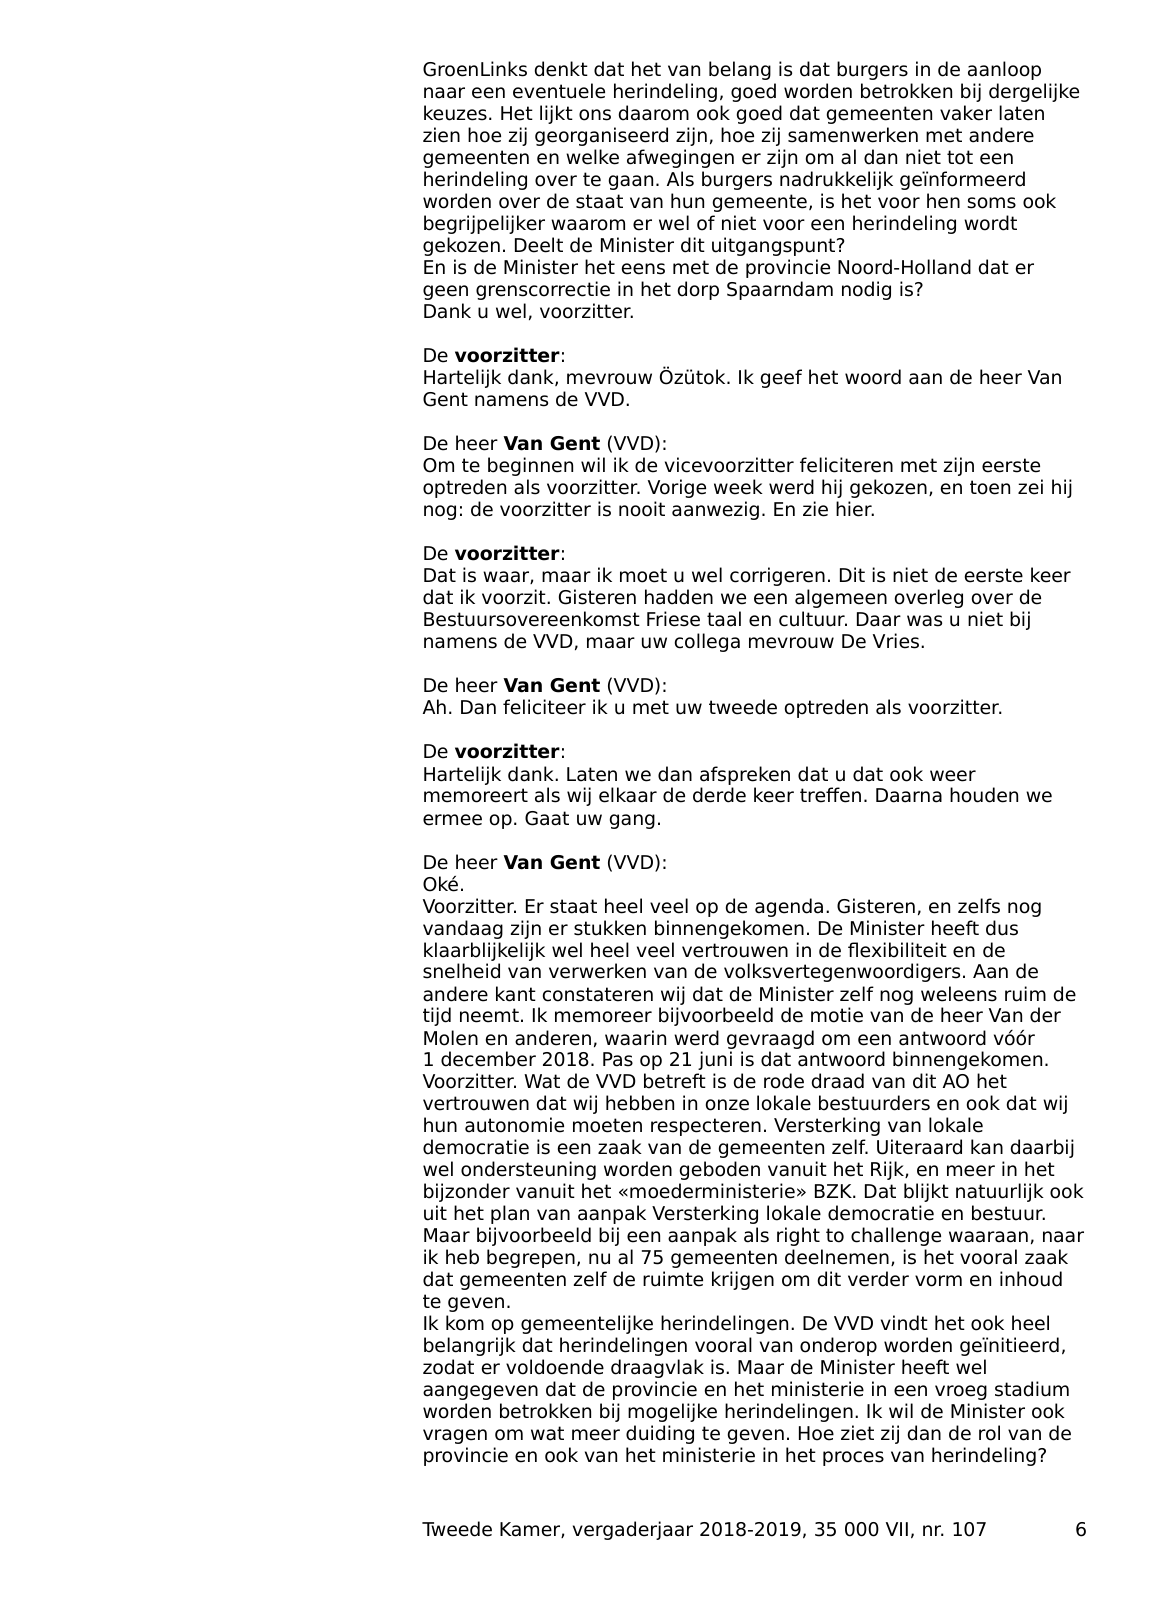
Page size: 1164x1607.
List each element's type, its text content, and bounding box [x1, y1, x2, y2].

text De voorzitter: [422, 741, 1087, 763]
text Ik kom op gemeentelijke herindelingen. De VVD vindt het ook heel belangrijk dat herindelingen vooral van onderop worden geïnitieerd, zodat er voldoende draagvlak is. Maar de Minister heeft wel aangegeven dat de provincie en het ministerie in een vroeg stadium worden betrokken bij mogelijke herindelingen. Ik wil de Minister ook vragen om wat meer duiding te geven. Hoe ziet zij dan de rol van de provincie en ook van het ministerie in het proces van herindeling? [422, 1313, 1087, 1467]
text De heer Van Gent (VVD): [422, 852, 1087, 873]
text Voorzitter. Wat de VVD betreft is de rode draad van dit AO het vertrouwen dat wij hebben in onze lokale bestuurders en ook dat wij hun autonomie moeten respecteren. Versterking van lokale democratie is een zaak van de gemeenten zelf. Uiteraard kan daarbij wel ondersteuning worden geboden vanuit het Rijk, en meer in het bijzonder vanuit het «moederministerie» BZK. Dat blijkt natuurlijk ook uit het plan van aanpak Versterking lokale democratie en bestuur. Maar bijvoorbeeld bij een aanpak als right to challenge waaraan, naar ik heb begrepen, nu al 75 gemeenten deelnemen, is het vooral zaak dat gemeenten zelf de ruimte krijgen om dit verder vorm en inhoud te geven. [422, 1071, 1087, 1313]
text Hartelijk dank, mevrouw Özütok. Ik geef het woord aan de heer Van Gent namens de VVD. [422, 367, 1087, 411]
text En is de Minister het eens met de provincie Noord-Holland dat er geen grenscorrectie in het dorp Spaarndam nodig is? [422, 257, 1087, 301]
text Voorzitter. Er staat heel veel op de agenda. Gisteren, en zelfs nog vandaag zijn er stukken binnengekomen. De Minister heeft dus klaarblijkelijk wel heel veel vertrouwen in de flexibiliteit en de snelheid van verwerken van de volksvertegenwoordigers. Aan de andere kant constateren wij dat de Minister zelf nog weleens ruim de tijd neemt. Ik memoreer bijvoorbeeld de motie van de heer Van der Molen en anderen, waarin werd gevraagd om een antwoord vóór 1 december 2018. Pas op 21 juni is dat antwoord binnengekomen. [422, 896, 1087, 1071]
text De voorzitter: [422, 345, 1087, 367]
text Oké. [422, 873, 1087, 896]
text De heer Van Gent (VVD): [422, 675, 1087, 697]
text De heer Van Gent (VVD): [422, 433, 1087, 455]
text De voorzitter: [422, 543, 1087, 565]
text Dat is waar, maar ik moet u wel corrigeren. Dit is niet de eerste keer dat ik voorzit. Gisteren hadden we een algemeen overleg over de Bestuursovereenkomst Friese taal en cultuur. Daar was u niet bij namens de VVD, maar uw collega mevrouw De Vries. [422, 565, 1087, 653]
text Dank u wel, voorzitter. [422, 301, 1087, 323]
text Om te beginnen wil ik de vicevoorzitter feliciteren met zijn eerste optreden als voorzitter. Vorige week werd hij gekozen, en toen zei hij nog: de voorzitter is nooit aanwezig. En zie hier. [422, 455, 1087, 521]
text Ah. Dan feliciteer ik u met uw tweede optreden als voorzitter. [422, 697, 1087, 719]
text Hartelijk dank. Laten we dan afspreken dat u dat ook weer memoreert als wij elkaar de derde keer treffen. Daarna houden we ermee op. Gaat uw gang. [422, 763, 1087, 829]
text GroenLinks denkt dat het van belang is dat burgers in de aanloop naar een eventuele herindeling, goed worden betrokken bij dergelijke keuzes. Het lijkt ons daarom ook goed dat gemeenten vaker laten zien hoe zij georganiseerd zijn, hoe zij samenwerken met andere gemeenten en welke afwegingen er zijn om al dan niet tot een herindeling over te gaan. Als burgers nadrukkelijk geïnformeerd worden over de staat van hun gemeente, is het voor hen soms ook begrijpelijker waarom er wel of niet voor een herindeling wordt gekozen. Deelt de Minister dit uitgangspunt? [422, 59, 1087, 257]
